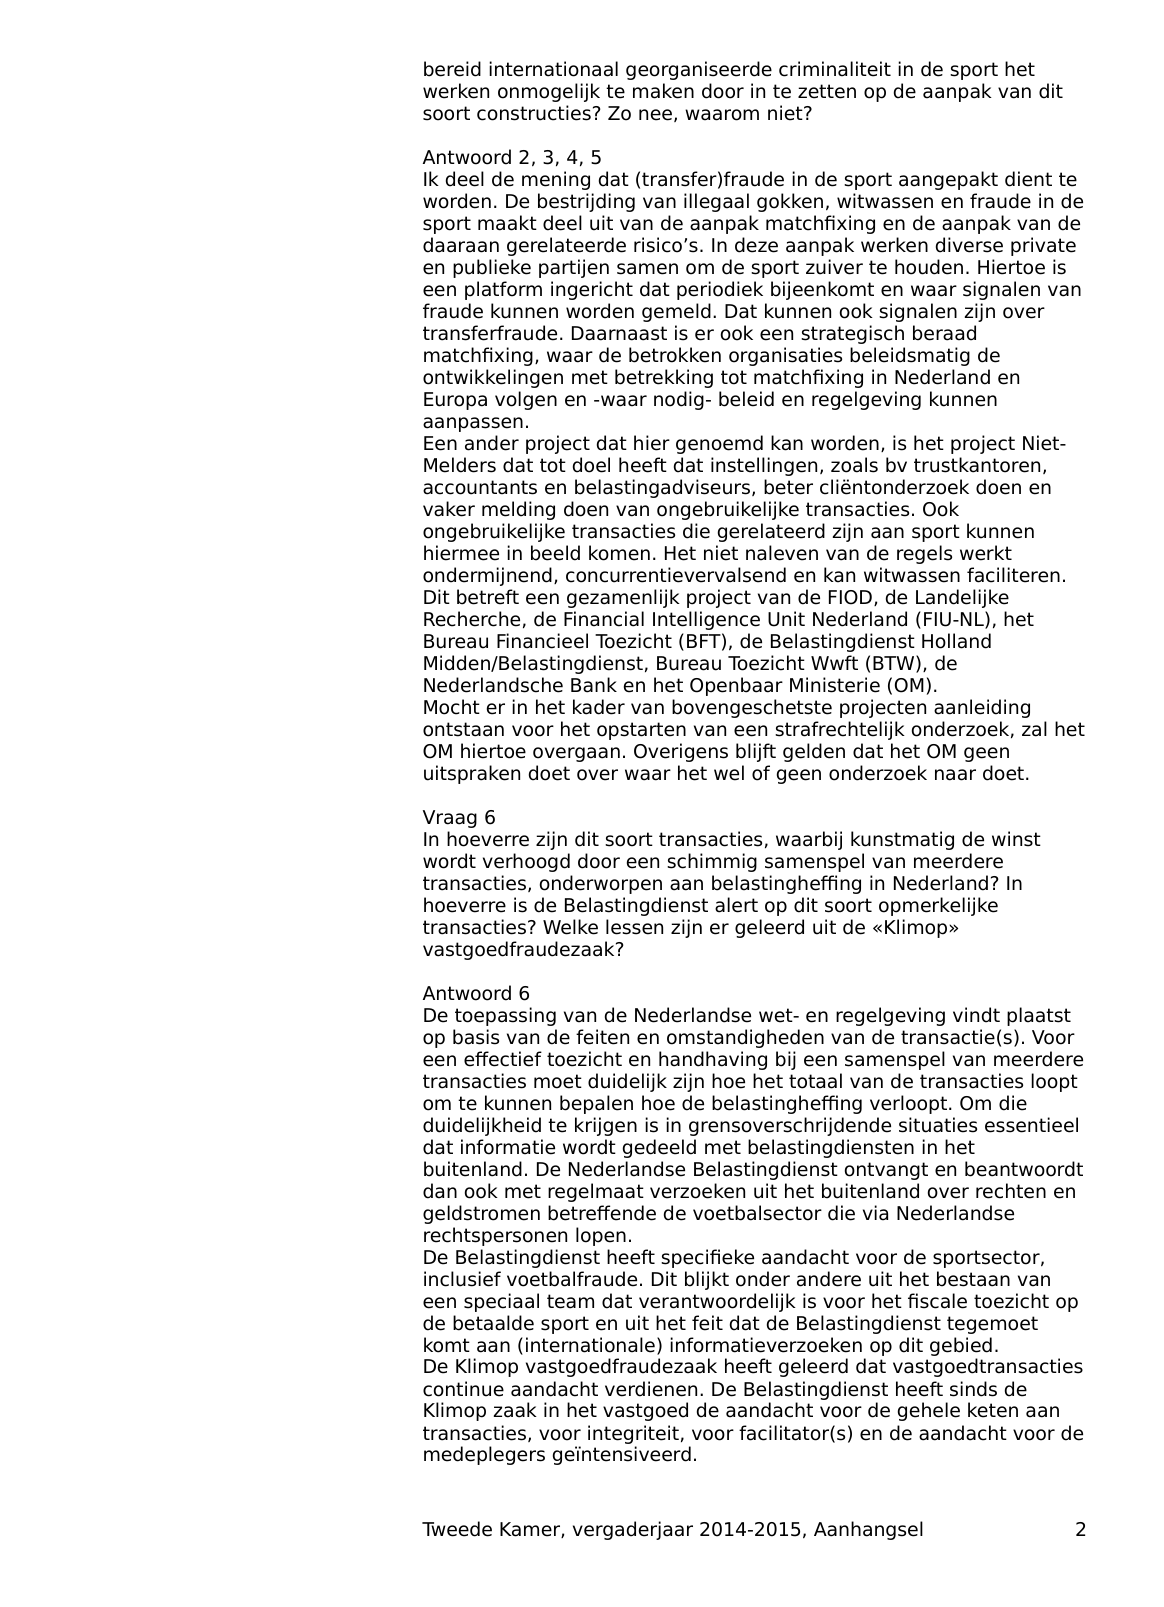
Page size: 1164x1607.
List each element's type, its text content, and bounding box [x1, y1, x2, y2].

text Antwoord 2, 3, 4, 5 [422, 147, 1087, 169]
text Mocht er in het kader van bovengeschetste projecten aanleiding ontstaan voor het opstarten van een strafrechtelijk onderzoek, zal het OM hiertoe overgaan. Overigens blijft gelden dat het OM geen uitspraken doet over waar het wel of geen onderzoek naar doet. [422, 697, 1087, 784]
text De Belastingdienst heeft specifieke aandacht voor de sportsector, inclusief voetbalfraude. Dit blijkt onder andere uit het bestaan van een speciaal team dat verantwoordelijk is voor het fiscale toezicht op de betaalde sport en uit het feit dat de Belastingdienst tegemoet komt aan (internationale) informatieverzoeken op dit gebied. [422, 1247, 1087, 1356]
text In hoeverre zijn dit soort transacties, waarbij kunstmatig de winst wordt verhoogd door een schimmig samenspel van meerdere transacties, onderworpen aan belastingheffing in Nederland? In hoeverre is de Belastingdienst alert op dit soort opmerkelijke transacties? Welke lessen zijn er geleerd uit de «Klimop» vastgoedfraudezaak? [422, 829, 1087, 961]
text De Klimop vastgoedfraudezaak heeft geleerd dat vastgoedtransacties continue aandacht verdienen. De Belastingdienst heeft sinds de Klimop zaak in het vastgoed de aandacht voor de gehele keten aan transacties, voor integriteit, voor facilitator(s) en de aandacht voor de medeplegers geïntensiveerd. [422, 1356, 1087, 1466]
text Een ander project dat hier genoemd kan worden, is het project Niet-Melders dat tot doel heeft dat instellingen, zoals bv trustkantoren, accountants en belastingadviseurs, beter cliëntonderzoek doen en vaker melding doen van ongebruikelijke transacties. Ook ongebruikelijke transacties die gerelateerd zijn aan sport kunnen hiermee in beeld komen. Het niet naleven van de regels werkt ondermijnend, concurrentievervalsend en kan witwassen faciliteren. Dit betreft een gezamenlijk project van de FIOD, de Landelijke Recherche, de Financial Intelligence Unit Nederland (FIU-NL), het Bureau Financieel Toezicht (BFT), de Belastingdienst Holland Midden/Belastingdienst, Bureau Toezicht Wwft (BTW), de Nederlandsche Bank en het Openbaar Ministerie (OM). [422, 433, 1087, 697]
text Antwoord 6 [422, 983, 1087, 1005]
text bereid internationaal georganiseerde criminaliteit in de sport het werken onmogelijk te maken door in te zetten op de aanpak van dit soort constructies? Zo nee, waarom niet? [422, 59, 1087, 125]
text De toepassing van de Nederlandse wet- en regelgeving vindt plaatst op basis van de feiten en omstandigheden van de transactie(s). Voor een effectief toezicht en handhaving bij een samenspel van meerdere transacties moet duidelijk zijn hoe het totaal van de transacties loopt om te kunnen bepalen hoe de belastingheffing verloopt. Om die duidelijkheid te krijgen is in grensoverschrijdende situaties essentieel dat informatie wordt gedeeld met belastingdiensten in het buitenland. De Nederlandse Belastingdienst ontvangt en beantwoordt dan ook met regelmaat verzoeken uit het buitenland over rechten en geldstromen betreffende de voetbalsector die via Nederlandse rechtspersonen lopen. [422, 1005, 1087, 1247]
text Vraag 6 [422, 807, 1087, 829]
text Ik deel de mening dat (transfer)fraude in de sport aangepakt dient te worden. De bestrijding van illegaal gokken, witwassen en fraude in de sport maakt deel uit van de aanpak matchfixing en de aanpak van de daaraan gerelateerde risico’s. In deze aanpak werken diverse private en publieke partijen samen om de sport zuiver te houden. Hiertoe is een platform ingericht dat periodiek bijeenkomt en waar signalen van fraude kunnen worden gemeld. Dat kunnen ook signalen zijn over transferfraude. Daarnaast is er ook een strategisch beraad matchfixing, waar de betrokken organisaties beleidsmatig de ontwikkelingen met betrekking tot matchfixing in Nederland en Europa volgen en -waar nodig- beleid en regelgeving kunnen aanpassen. [422, 169, 1087, 433]
